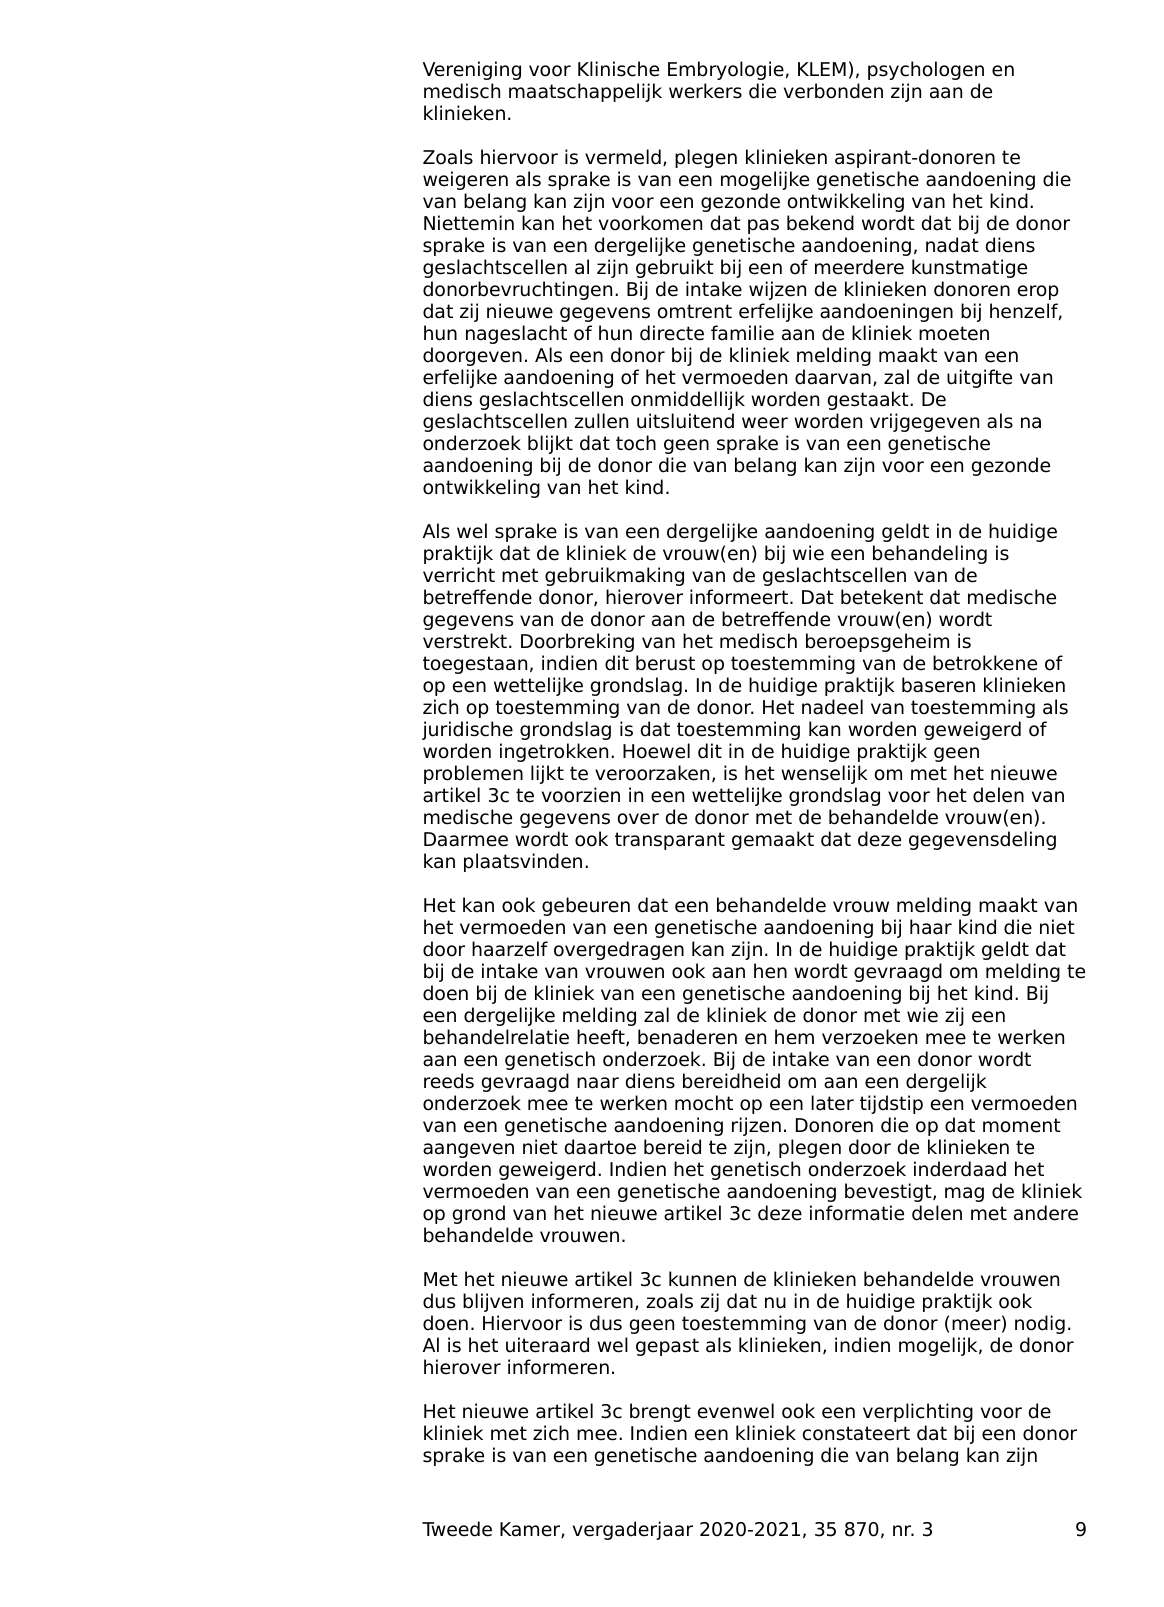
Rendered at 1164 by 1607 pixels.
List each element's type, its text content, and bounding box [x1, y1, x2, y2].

text Met het nieuwe artikel 3c kunnen de klinieken behandelde vrouwen dus blijven informeren, zoals zij dat nu in de huidige praktijk ook doen. Hiervoor is dus geen toestemming van de donor (meer) nodig. Al is het uiteraard wel gepast als klinieken, indien mogelijk, de donor hierover informeren. [422, 1269, 1087, 1379]
text Het nieuwe artikel 3c brengt evenwel ook een verplichting voor de kliniek met zich mee. Indien een kliniek constateert dat bij een donor sprake is van een genetische aandoening die van belang kan zijn [422, 1401, 1087, 1467]
text Als wel sprake is van een dergelijke aandoening geldt in de huidige praktijk dat de kliniek de vrouw(en) bij wie een behandeling is verricht met gebruikmaking van de geslachtscellen van de betreffende donor, hierover informeert. Dat betekent dat medische gegevens van de donor aan de betreffende vrouw(en) wordt verstrekt. Doorbreking van het medisch beroepsgeheim is toegestaan, indien dit berust op toestemming van de betrokkene of op een wettelijke grondslag. In de huidige praktijk baseren klinieken zich op toestemming van de donor. Het nadeel van toestemming als juridische grondslag is dat toestemming kan worden geweigerd of worden ingetrokken. Hoewel dit in de huidige praktijk geen problemen lijkt te veroorzaken, is het wenselijk om met het nieuwe artikel 3c te voorzien in een wettelijke grondslag voor het delen van medische gegevens over de donor met de behandelde vrouw(en). Daarmee wordt ook transparant gemaakt dat deze gegevensdeling kan plaatsvinden. [422, 521, 1087, 873]
text Zoals hiervoor is vermeld, plegen klinieken aspirant-donoren te weigeren als sprake is van een mogelijke genetische aandoening die van belang kan zijn voor een gezonde ontwikkeling van het kind. Niettemin kan het voorkomen dat pas bekend wordt dat bij de donor sprake is van een dergelijke genetische aandoening, nadat diens geslachtscellen al zijn gebruikt bij een of meerdere kunstmatige donorbevruchtingen. Bij de intake wijzen de klinieken donoren erop dat zij nieuwe gegevens omtrent erfelijke aandoeningen bij henzelf, hun nageslacht of hun directe familie aan de kliniek moeten doorgeven. Als een donor bij de kliniek melding maakt van een erfelijke aandoening of het vermoeden daarvan, zal de uitgifte van diens geslachtscellen onmiddellijk worden gestaakt. De geslachtscellen zullen uitsluitend weer worden vrijgegeven als na onderzoek blijkt dat toch geen sprake is van een genetische aandoening bij de donor die van belang kan zijn voor een gezonde ontwikkeling van het kind. [422, 147, 1087, 499]
text Het kan ook gebeuren dat een behandelde vrouw melding maakt van het vermoeden van een genetische aandoening bij haar kind die niet door haarzelf overgedragen kan zijn. In de huidige praktijk geldt dat bij de intake van vrouwen ook aan hen wordt gevraagd om melding te doen bij de kliniek van een genetische aandoening bij het kind. Bij een dergelijke melding zal de kliniek de donor met wie zij een behandelrelatie heeft, benaderen en hem verzoeken mee te werken aan een genetisch onderzoek. Bij de intake van een donor wordt reeds gevraagd naar diens bereidheid om aan een dergelijk onderzoek mee te werken mocht op een later tijdstip een vermoeden van een genetische aandoening rijzen. Donoren die op dat moment aangeven niet daartoe bereid te zijn, plegen door de klinieken te worden geweigerd. Indien het genetisch onderzoek inderdaad het vermoeden van een genetische aandoening bevestigt, mag de kliniek op grond van het nieuwe artikel 3c deze informatie delen met andere behandelde vrouwen. [422, 895, 1087, 1247]
text Vereniging voor Klinische Embryologie, KLEM), psychologen en medisch maatschappelijk werkers die verbonden zijn aan de klinieken. [422, 59, 1087, 125]
